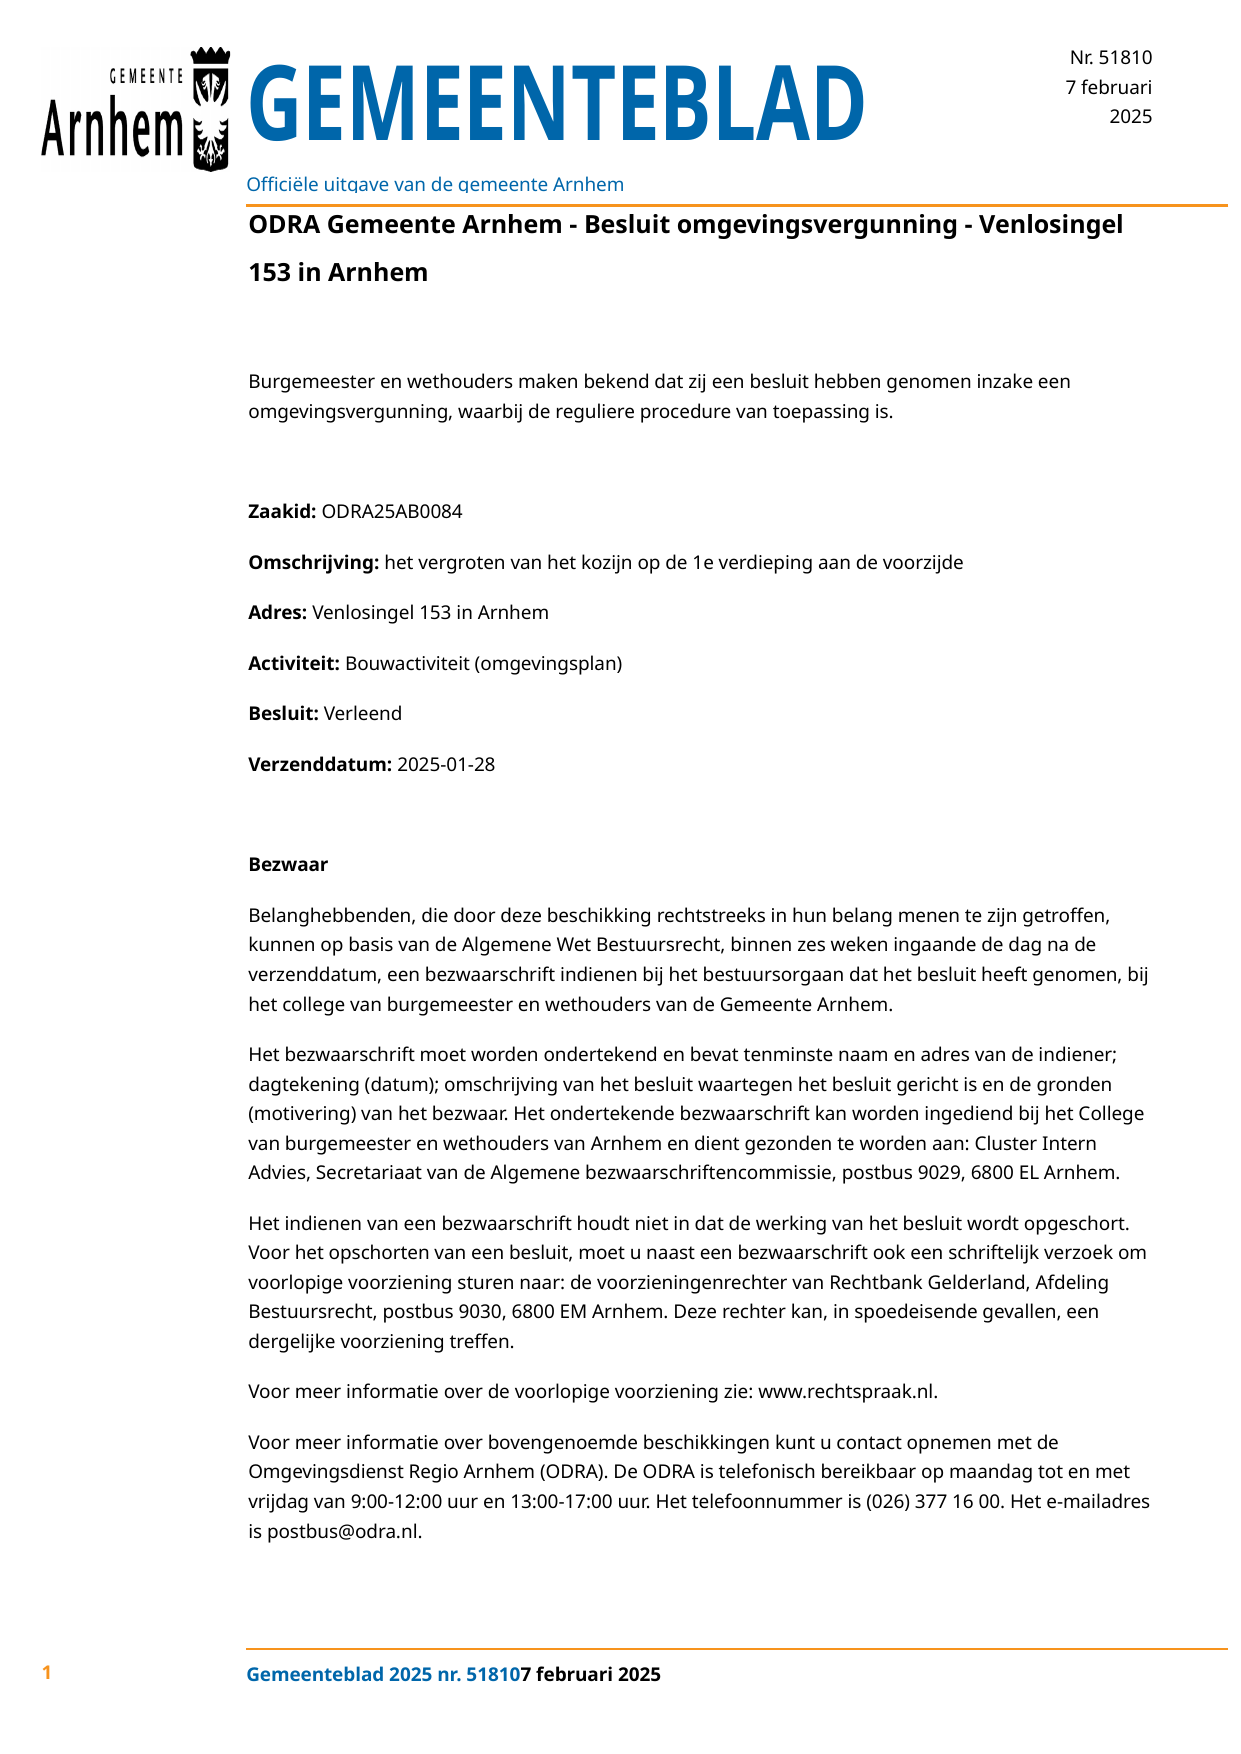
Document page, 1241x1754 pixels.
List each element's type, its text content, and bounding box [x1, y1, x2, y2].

text Zaakid: ODRA25AB0084 [248, 499, 1152, 524]
text Burgemeester en wethouders maken bekend dat zij een besluit hebben genomen inzake een omgevingsvergunning, waarbij de reguliere procedure van toepassing is. [248, 368, 1152, 424]
text Activiteit: Bouwactiviteit (omgevingsplan) [248, 650, 1152, 676]
text ODRA Gemeente Arnhem - Besluit omgevingsvergunning - Venlosingel 153 in Arnhem [248, 207, 1152, 288]
text Verzenddatum: 2025-01-28 [248, 751, 1152, 777]
text Belanghebbenden, die door deze beschikking rechtstreeks in hun belang menen te zijn getroffen, kunnen op basis van de Algemene Wet Bestuursrecht, binnen zes weken ingaande de dag na de verzenddatum, een bezwaarschrift indienen bij het bestuursorgaan dat het besluit heeft genomen, bij het college van burgemeester en wethouders van de Gemeente Arnhem. [248, 902, 1152, 1017]
text Bezwaar [248, 852, 1152, 877]
text Besluit: Verleend [248, 700, 1152, 726]
text Het bezwaarschrift moet worden ondertekend en bevat tenminste naam en adres van de indiener; dagtekening (datum); omschrijving van het besluit waartegen het besluit gericht is en de gronden (motivering) van het bezwaar. Het ondertekende bezwaarschrift kan worden ingediend bij het College van burgemeester en wethouders van Arnhem en dient gezonden te worden aan: Cluster Intern Advies, Secretariaat van de Algemene bezwaarschriftencommissie, postbus 9029, 6800 EL Arnhem. [248, 1041, 1152, 1185]
picture [41, 47, 231, 172]
text Adres: Venlosingel 153 in Arnhem [248, 599, 1152, 625]
text Voor meer informatie over bovengenoemde beschikkingen kunt u contact opnemen met de Omgevingsdienst Regio Arnhem (ODRA). De ODRA is telefonisch bereikbaar op maandag tot en met vrijdag van 9:00-12:00 uur en 13:00-17:00 uur. Het telefoonnummer is (026) 377 16 00. Het e-mailadres is postbus@odra.nl. [248, 1429, 1152, 1544]
text Het indienen van een bezwaarschrift houdt niet in dat de werking van het besluit wordt opgeschort. Voor het opschorten van een besluit, moet u naast een bezwaarschrift ook een schriftelijk verzoek om voorlopige voorziening sturen naar: de voorzieningenrechter van Rechtbank Gelderland, Afdeling Bestuursrecht, postbus 9030, 6800 EM Arnhem. Deze rechter kan, in spoedeisende gevallen, een dergelijke voorziening treffen. [248, 1210, 1152, 1354]
text Voor meer informatie over de voorlopige voorziening zie: www.rechtspraak.nl. [248, 1379, 1152, 1404]
text Omschrijving: het vergroten van het kozijn op de 1e verdieping aan de voorzijde [248, 549, 1152, 575]
